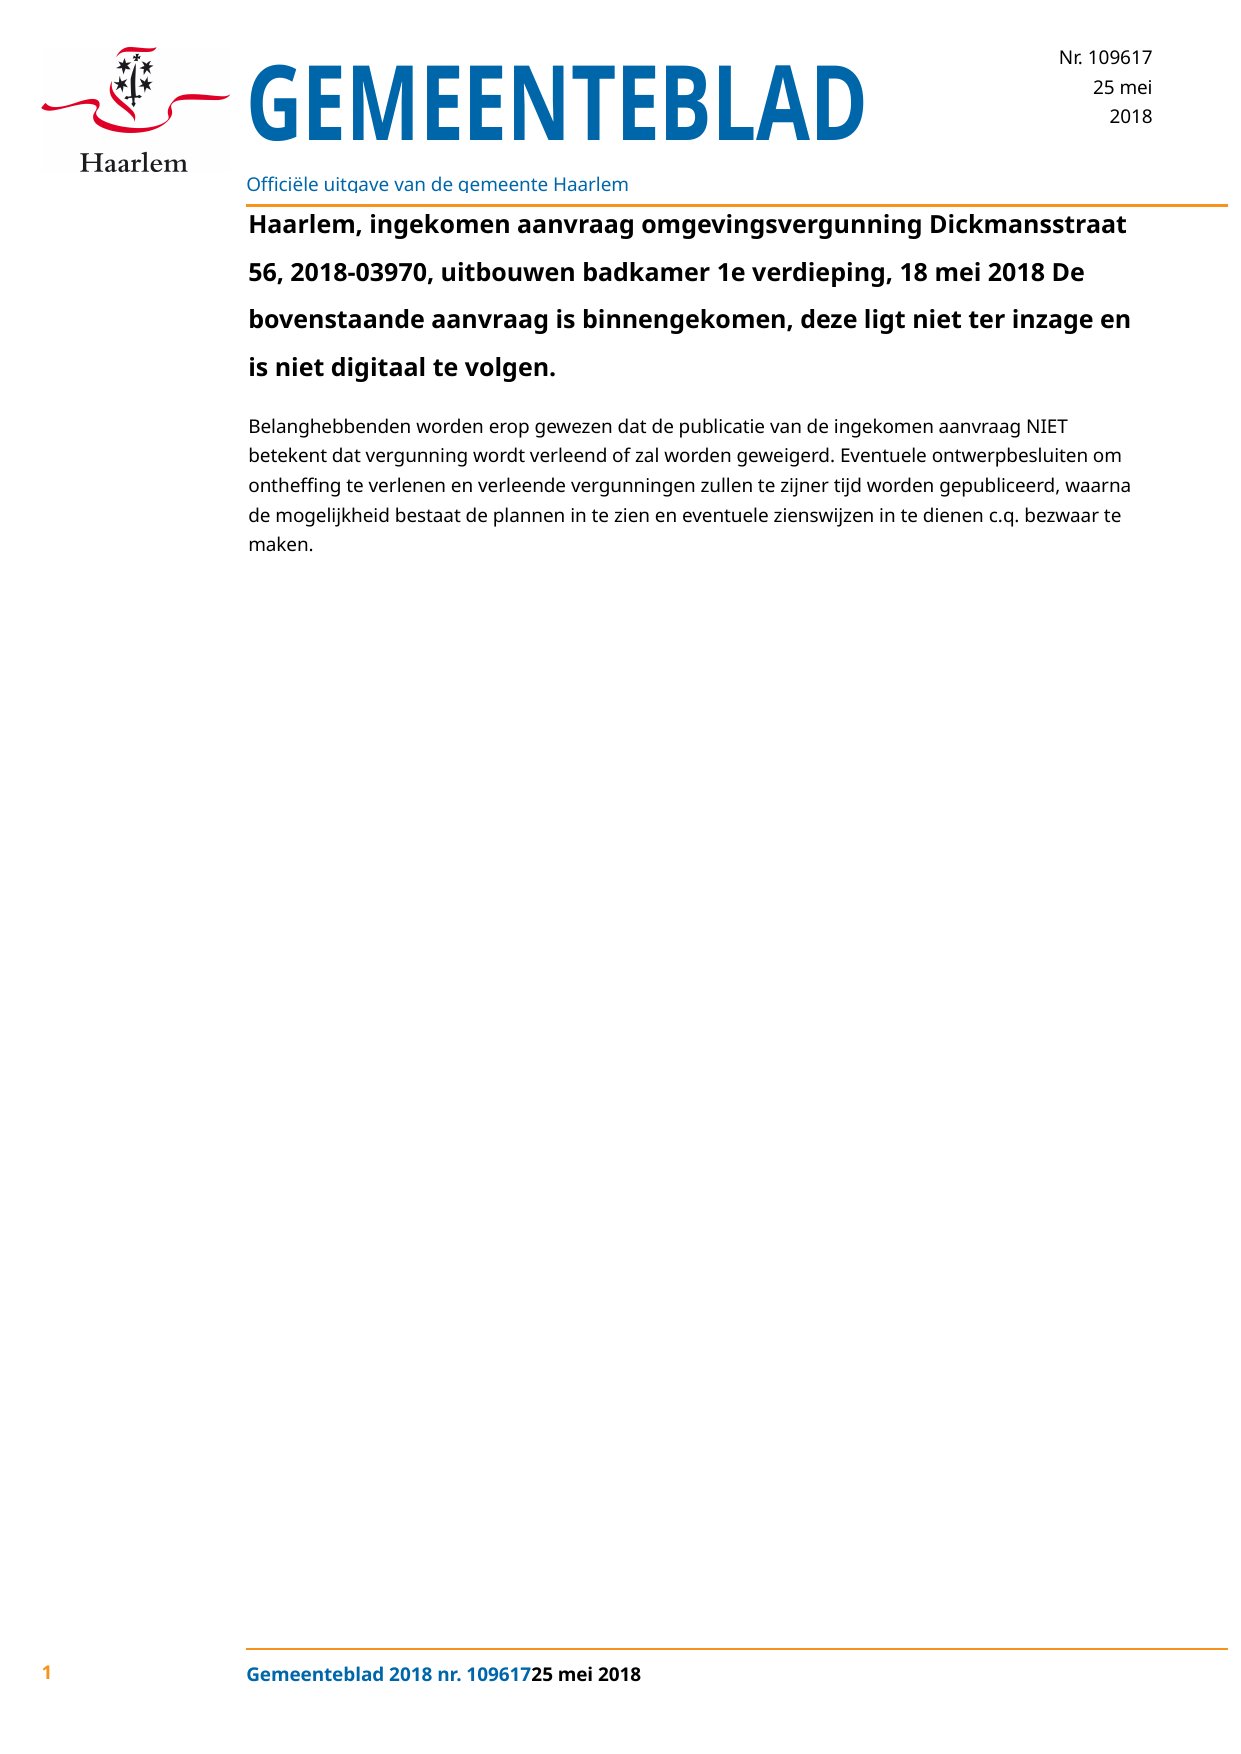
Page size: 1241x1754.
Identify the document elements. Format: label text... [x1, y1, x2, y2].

text Haarlem, ingekomen aanvraag omgevingsvergunning Dickmansstraat 56, 2018-03970, uitbouwen badkamer 1e verdieping, 18 mei 2018 De bovenstaande aanvraag is binnengekomen, deze ligt niet ter inzage en is niet digitaal te volgen. [248, 207, 1152, 384]
text Belanghebbenden worden erop gewezen dat de publicatie van de ingekomen aanvraag NIET betekent dat vergunning wordt verleend of zal worden geweigerd. Eventuele ontwerpbesluiten om ontheffing te verlenen en verleende vergunningen zullen te zijner tijd worden gepubliceerd, waarna de mogelijkheid bestaat de plannen in te zien en eventuele zienswijzen in te dienen c.q. bezwaar te maken. [248, 413, 1152, 557]
picture [41, 47, 231, 172]
